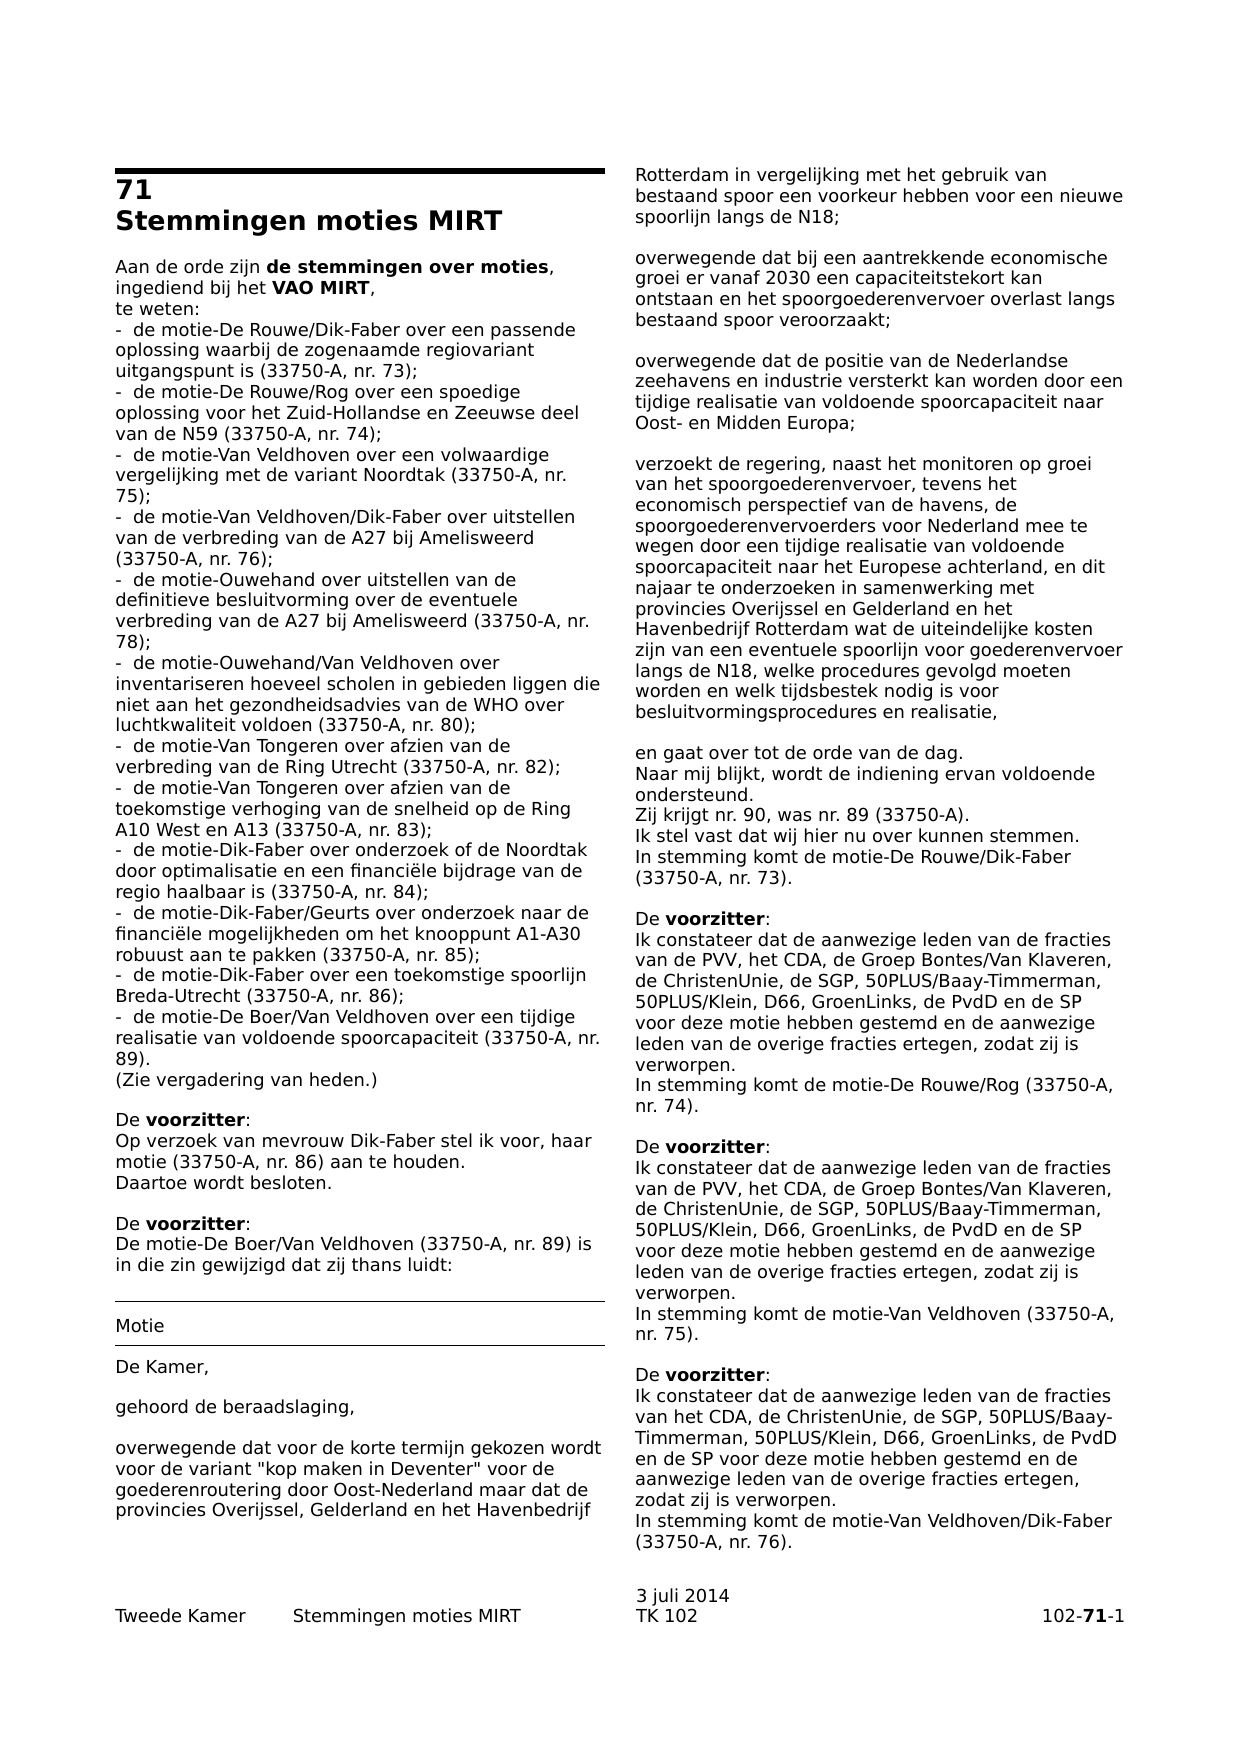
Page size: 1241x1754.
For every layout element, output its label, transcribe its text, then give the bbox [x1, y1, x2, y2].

list de motie-Dik-Faber over onderzoek of de Noordtak door optimalisatie en een financiële bijdrage van de regio haalbaar is (33750-A, nr. 84); [115, 840, 605, 903]
text verzoekt de regering, naast het monitoren op groei van het spoorgoederenvervoer, tevens het economisch perspectief van de havens, de spoorgoederenvervoerders voor Nederland mee te wegen door een tijdige realisatie van voldoende spoorcapaciteit naar het Europese achterland, en dit najaar te onderzoeken in samenwerking met provincies Overijssel en Gelderland en het Havenbedrijf Rotterdam wat de uiteindelijke kosten zijn van een eventuele spoorlijn voor goederenvervoer langs de N18, welke procedures gevolgd moeten worden en welk tijdsbestek nodig is voor besluitvormingsprocedures en realisatie, [635, 453, 1125, 723]
text De voorzitter: [115, 1110, 605, 1131]
text Naar mij blijkt, wordt de indiening ervan voldoende ondersteund. [635, 763, 1125, 805]
text Rotterdam in vergelijking met het gebruik van bestaand spoor een voorkeur hebben voor een nieuwe spoorlijn langs de N18; [635, 165, 1125, 227]
text De voorzitter: [635, 1137, 1125, 1157]
list de motie-De Rouwe/Dik-Faber over een passende oplossing waarbij de zogenaamde regiovariant uitgangspunt is (33750-A, nr. 73); [115, 319, 605, 382]
text Aan de orde zijn de stemmingen over moties, ingediend bij het VAO MIRT, [115, 257, 605, 298]
text Ik constateer dat de aanwezige leden van de fracties van het CDA, de ChristenUnie, de SGP, 50PLUS/Baay-Timmerman, 50PLUS/Klein, D66, GroenLinks, de PvdD en de SP voor deze motie hebben gestemd en de aanwezige leden van de overige fracties ertegen, zodat zij is verworpen. [635, 1386, 1125, 1511]
text te weten: [115, 298, 605, 319]
text De voorzitter: [635, 908, 1125, 929]
list de motie-Van Tongeren over afzien van de toekomstige verhoging van de snelheid op de Ring A10 West en A13 (33750-A, nr. 83); [115, 778, 605, 840]
text De Kamer, [115, 1356, 605, 1377]
text In stemming komt de motie-Van Veldhoven (33750-A, nr. 75). [635, 1303, 1125, 1345]
text Motie [115, 1316, 605, 1336]
list de motie-Dik-Faber/Geurts over onderzoek naar de financiële mogelijkheden om het knooppunt A1-A30 robuust aan te pakken (33750-A, nr. 85); [115, 903, 605, 965]
text Ik stel vast dat wij hier nu over kunnen stemmen. [635, 826, 1125, 847]
text In stemming komt de motie-De Rouwe/Dik-Faber (33750-A, nr. 73). [635, 847, 1125, 888]
title 71 Stemmingen moties MIRT [115, 174, 605, 237]
list de motie-Dik-Faber over een toekomstige spoorlijn Breda-Utrecht (33750-A, nr. 86); [115, 965, 605, 1007]
text De voorzitter: [115, 1213, 605, 1234]
text De voorzitter: [635, 1365, 1125, 1386]
text Ik constateer dat de aanwezige leden van de fracties van de PVV, het CDA, de Groep Bontes/Van Klaveren, de ChristenUnie, de SGP, 50PLUS/Baay-Timmerman, 50PLUS/Klein, D66, GroenLinks, de PvdD en de SP voor deze motie hebben gestemd en de aanwezige leden van de overige fracties ertegen, zodat zij is verworpen. [635, 1157, 1125, 1303]
text In stemming komt de motie-Van Veldhoven/Dik-Faber (33750-A, nr. 76). [635, 1511, 1125, 1552]
text De motie-De Boer/Van Veldhoven (33750-A, nr. 89) is in die zin gewijzigd dat zij thans luidt: [115, 1234, 605, 1276]
list de motie-Van Tongeren over afzien van de verbreding van de Ring Utrecht (33750-A, nr. 82); [115, 736, 605, 778]
text In stemming komt de motie-De Rouwe/Rog (33750-A, nr. 74). [635, 1075, 1125, 1117]
list de motie-Ouwehand over uitstellen van de definitieve besluitvorming over de eventuele verbreding van de A27 bij Amelisweerd (33750-A, nr. 78); [115, 569, 605, 653]
text en gaat over tot de orde van de dag. [635, 743, 1125, 763]
list de motie-De Rouwe/Rog over een spoedige oplossing voor het Zuid-Hollandse en Zeeuwse deel van de N59 (33750-A, nr. 74); [115, 382, 605, 444]
list de motie-Van Veldhoven over een volwaardige vergelijking met de variant Noordtak (33750-A, nr. 75); [115, 444, 605, 507]
list de motie-De Boer/Van Veldhoven over een tijdige realisatie van voldoende spoorcapaciteit (33750-A, nr. 89). [115, 1007, 605, 1069]
text Daartoe wordt besloten. [115, 1173, 605, 1193]
list de motie-Van Veldhoven/Dik-Faber over uitstellen van de verbreding van de A27 bij Amelisweerd (33750-A, nr. 76); [115, 507, 605, 569]
text overwegende dat bij een aantrekkende economische groei er vanaf 2030 een capaciteitstekort kan ontstaan en het spoorgoederenvervoer overlast langs bestaand spoor veroorzaakt; [635, 247, 1125, 330]
text overwegende dat de positie van de Nederlandse zeehavens en industrie versterkt kan worden door een tijdige realisatie van voldoende spoorcapaciteit naar Oost- en Midden Europa; [635, 350, 1125, 433]
text Op verzoek van mevrouw Dik-Faber stel ik voor, haar motie (33750-A, nr. 86) aan te houden. [115, 1131, 605, 1173]
text (Zie vergadering van heden.) [115, 1069, 605, 1090]
text Zij krijgt nr. 90, was nr. 89 (33750-A). [635, 805, 1125, 826]
text gehoord de beraadslaging, [115, 1397, 605, 1418]
list de motie-Ouwehand/Van Veldhoven over inventariseren hoeveel scholen in gebieden liggen die niet aan het gezondheidsadvies van de WHO over luchtkwaliteit voldoen (33750-A, nr. 80); [115, 653, 605, 736]
text Ik constateer dat de aanwezige leden van de fracties van de PVV, het CDA, de Groep Bontes/Van Klaveren, de ChristenUnie, de SGP, 50PLUS/Baay-Timmerman, 50PLUS/Klein, D66, GroenLinks, de PvdD en de SP voor deze motie hebben gestemd en de aanwezige leden van de overige fracties ertegen, zodat zij is verworpen. [635, 929, 1125, 1075]
text overwegende dat voor de korte termijn gekozen wordt voor de variant "kop maken in Deventer" voor de goederenroutering door Oost-Nederland maar dat de provincies Overijssel, Gelderland en het Havenbedrijf [115, 1438, 605, 1521]
